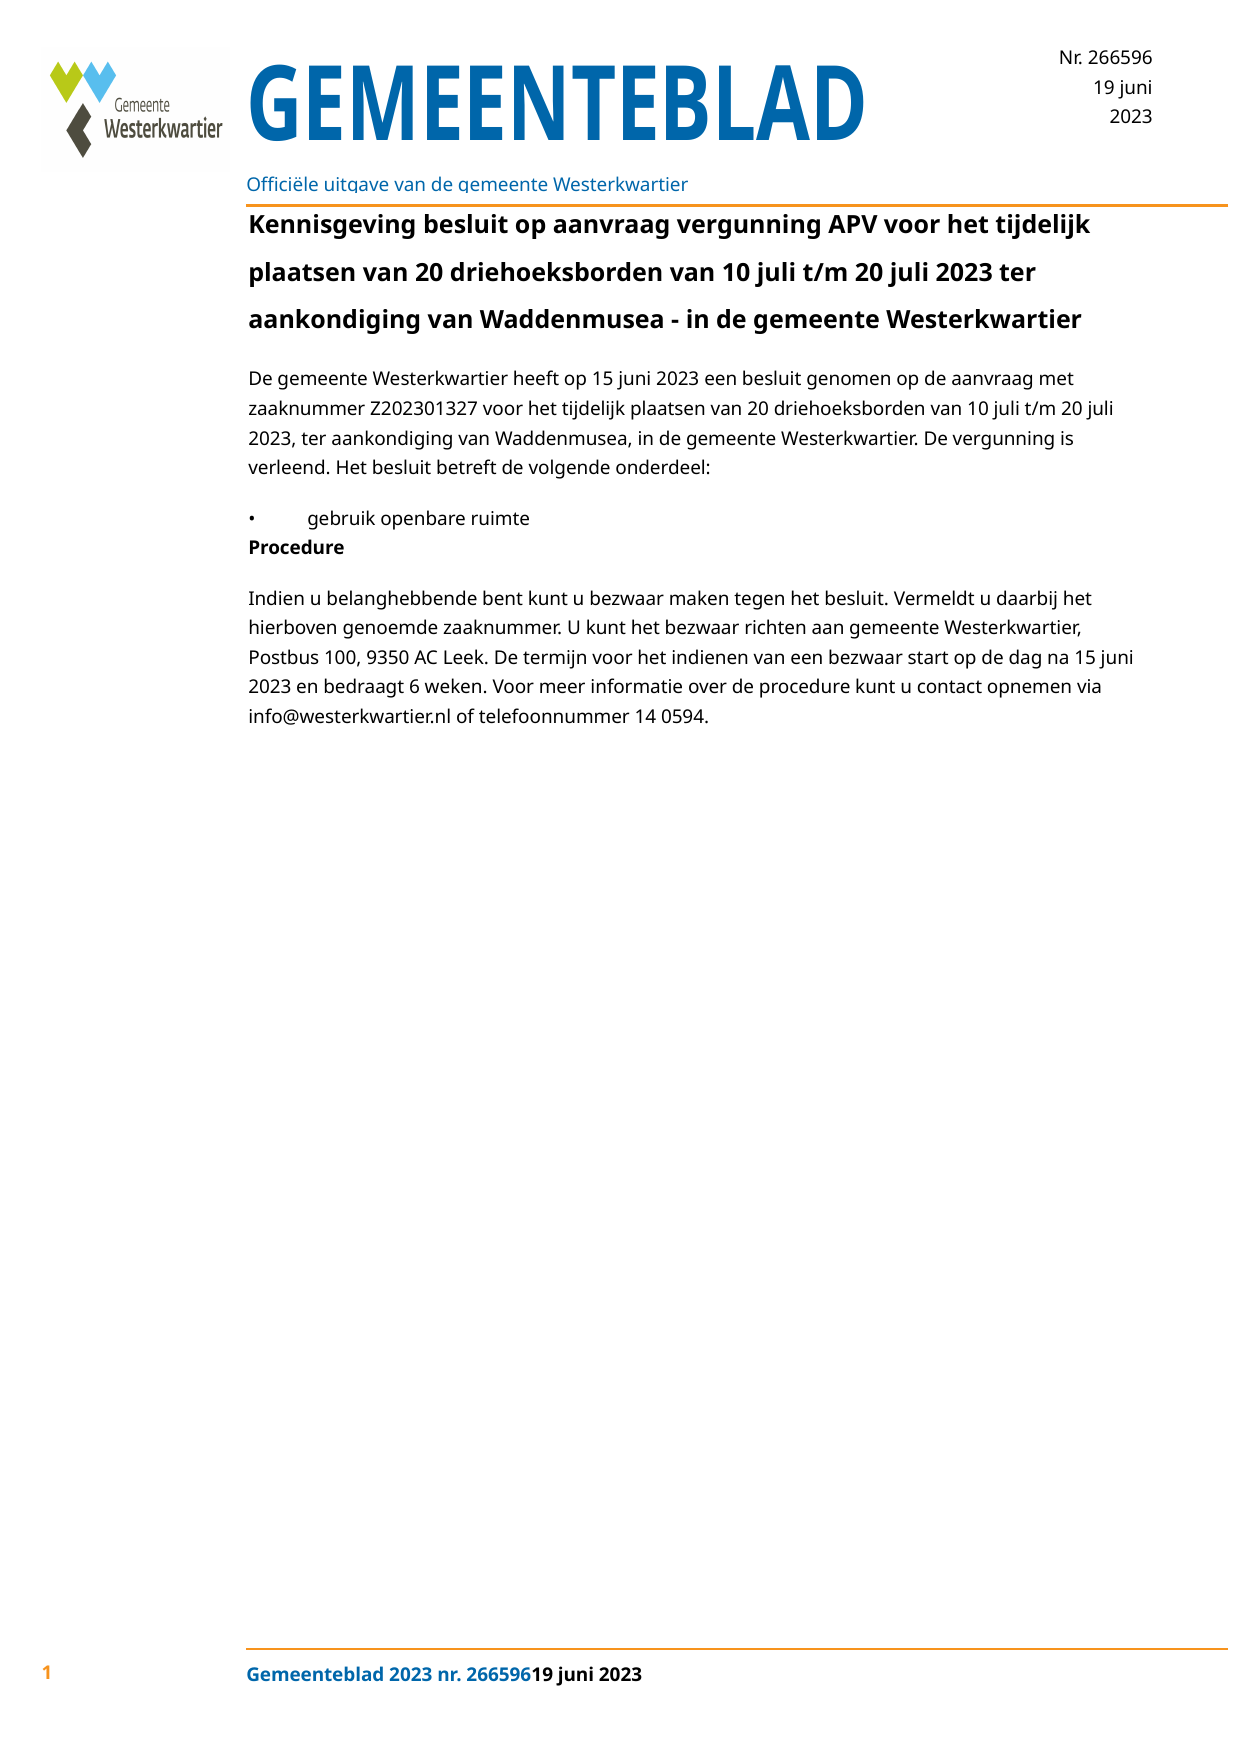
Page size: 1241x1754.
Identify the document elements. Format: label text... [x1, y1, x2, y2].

text Procedure [248, 534, 1152, 560]
picture [41, 47, 231, 172]
list gebruik openbare ruimte [248, 505, 1152, 530]
text Kennisgeving besluit op aanvraag vergunning APV voor het tijdelijk plaatsen van 20 driehoeksborden van 10 juli t/m 20 juli 2023 ter aankondiging van Waddenmusea - in de gemeente Westerkwartier [248, 207, 1152, 336]
text Indien u belanghebbende bent kunt u bezwaar maken tegen het besluit. Vermeldt u daarbij het hierboven genoemde zaaknummer. U kunt het bezwaar richten aan gemeente Westerkwartier, Postbus 100, 9350 AC Leek. De termijn voor het indienen van een bezwaar start op de dag na 15 juni 2023 en bedraagt 6 weken. Voor meer informatie over de procedure kunt u contact opnemen via info@westerkwartier.nl of telefoonnummer 14 0594. [248, 585, 1152, 729]
text De gemeente Westerkwartier heeft op 15 juni 2023 een besluit genomen op de aanvraag met zaaknummer Z202301327 voor het tijdelijk plaatsen van 20 driehoeksborden van 10 juli t/m 20 juli 2023, ter aankondiging van Waddenmusea, in de gemeente Westerkwartier. De vergunning is verleend. Het besluit betreft de volgende onderdeel: [248, 366, 1152, 480]
